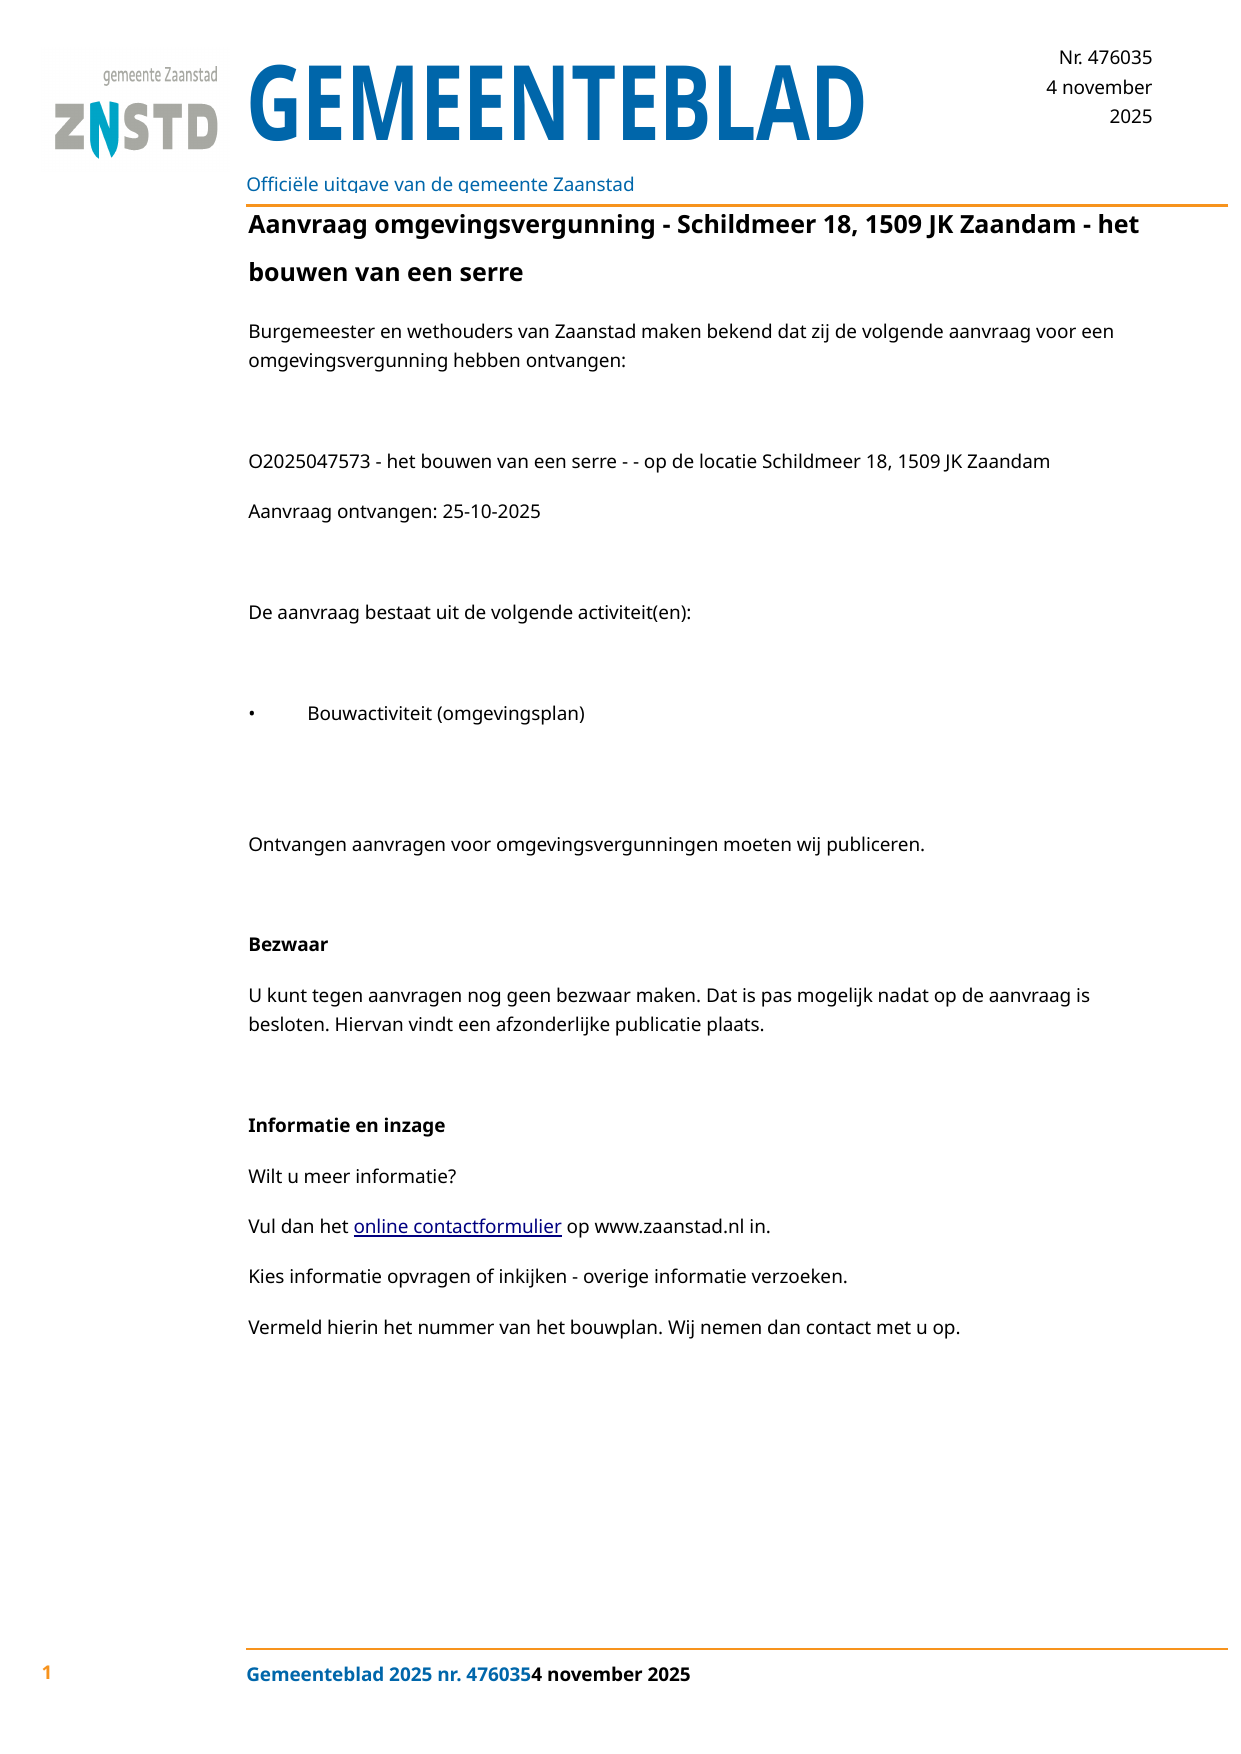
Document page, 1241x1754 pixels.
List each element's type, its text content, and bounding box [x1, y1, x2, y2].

text Ontvangen aanvragen voor omgevingsvergunningen moeten wij publiceren. [248, 831, 1152, 857]
picture [41, 47, 231, 172]
text Vul dan het online contactformulier op www.zaanstad.nl in. [248, 1213, 1152, 1239]
text Bezwaar [248, 932, 1152, 957]
text De aanvraag bestaat uit de volgende activiteit(en): [248, 599, 1152, 625]
list Bouwactiviteit (omgevingsplan) [248, 700, 1152, 726]
text U kunt tegen aanvragen nog geen bezwaar maken. Dat is pas mogelijk nadat op de aanvraag is besloten. Hiervan vindt een afzonderlijke publicatie plaats. [248, 982, 1152, 1037]
text Burgemeester en wethouders van Zaanstad maken bekend dat zij de volgende aanvraag voor een omgevingsvergunning hebben ontvangen: [248, 318, 1152, 373]
text Kies informatie opvragen of inkijken - overige informatie verzoeken. [248, 1264, 1152, 1289]
text Informatie en inzage [248, 1112, 1152, 1138]
text Aanvraag omgevingsvergunning - Schildmeer 18, 1509 JK Zaandam - het bouwen van een serre [248, 207, 1152, 288]
text Vermeld hierin het nummer van het bouwplan. Wij nemen dan contact met u op. [248, 1314, 1152, 1340]
text Wilt u meer informatie? [248, 1163, 1152, 1189]
text O2025047573 - het bouwen van een serre - - op de locatie Schildmeer 18, 1509 JK Zaandam [248, 448, 1152, 474]
text Aanvraag ontvangen: 25-10-2025 [248, 499, 1152, 524]
